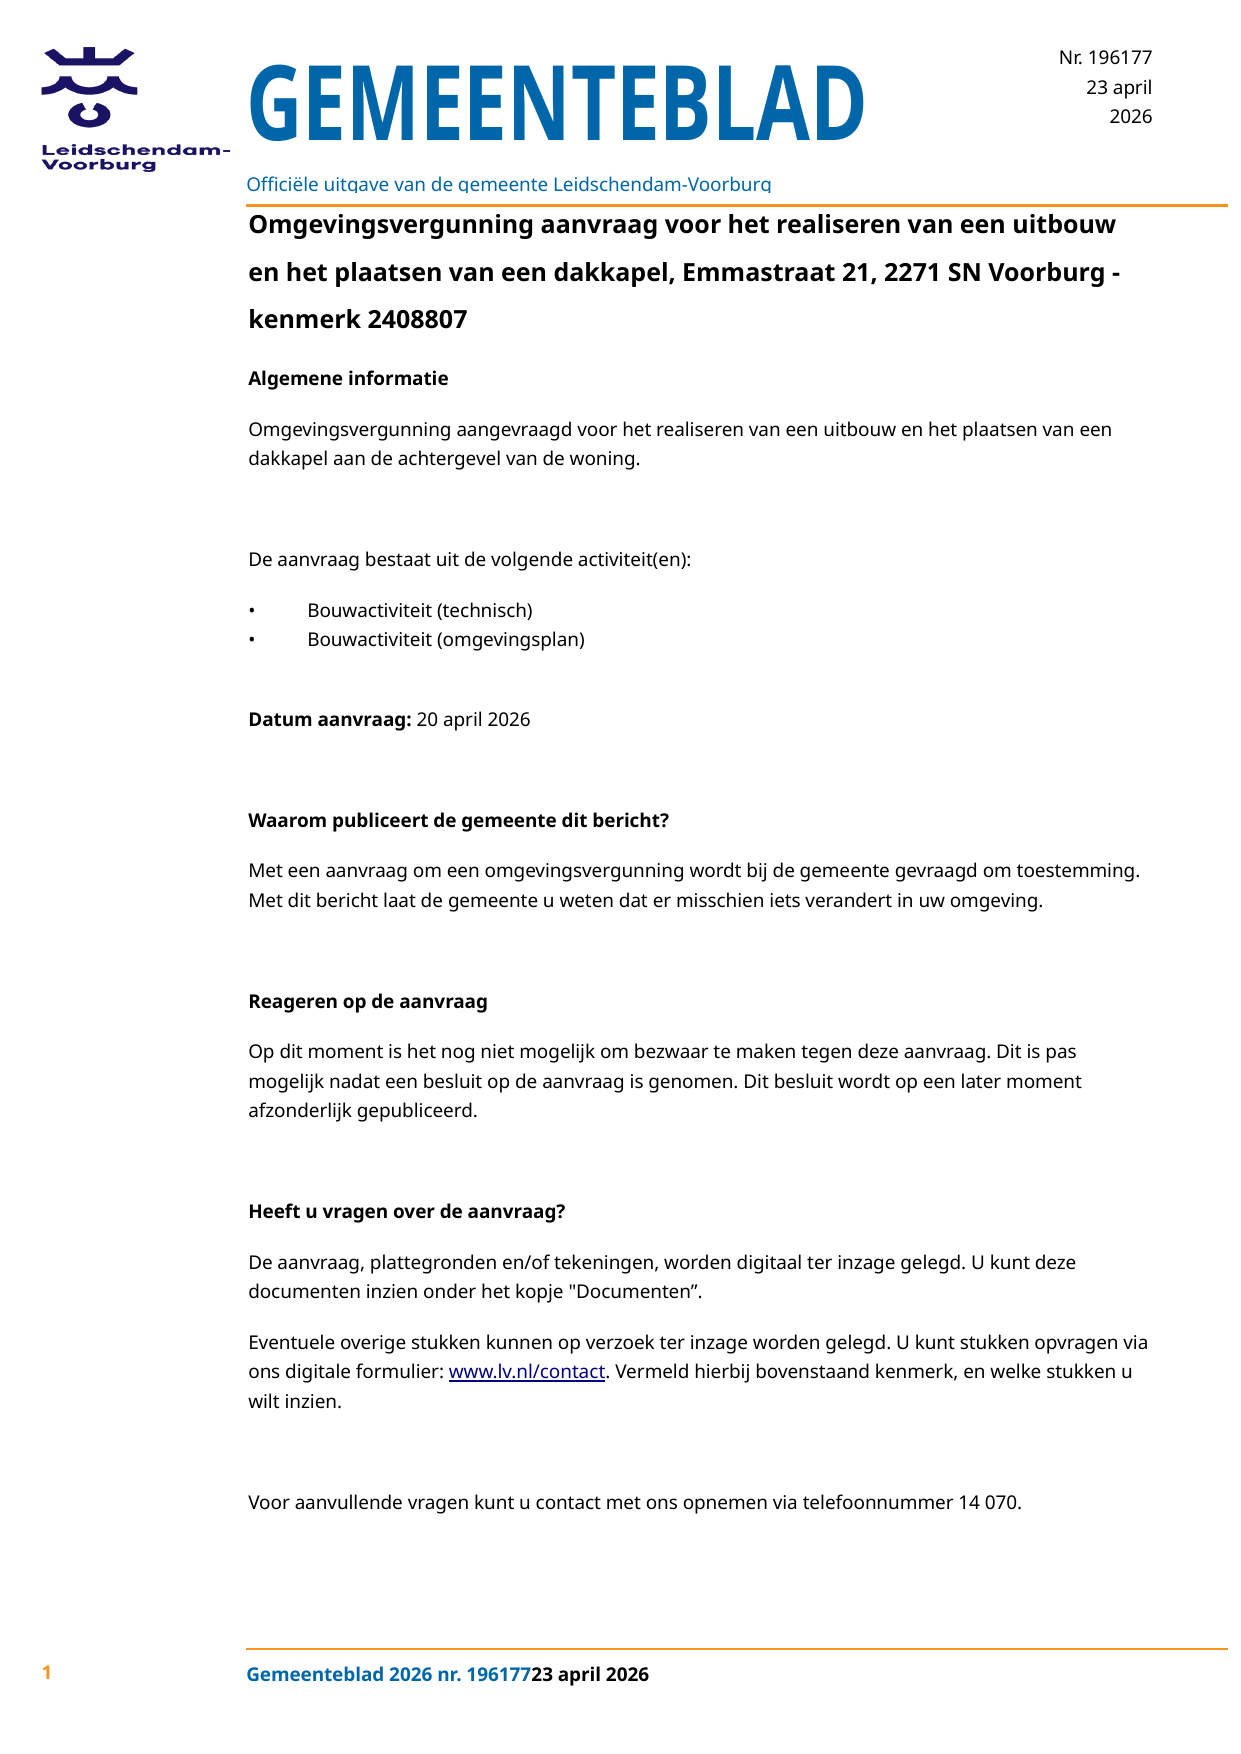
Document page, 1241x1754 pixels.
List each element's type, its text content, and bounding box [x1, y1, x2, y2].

list Bouwactiviteit (omgevingsplan) [248, 626, 1152, 652]
text De aanvraag, plattegronden en/of tekeningen, worden digitaal ter inzage gelegd. U kunt deze documenten inzien onder het kopje "Documenten”. [248, 1249, 1152, 1304]
text Omgevingsvergunning aangevraagd voor het realiseren van een uitbouw en het plaatsen van een dakkapel aan de achtergevel van de woning. [248, 416, 1152, 471]
text Waarom publiceert de gemeente dit bericht? [248, 807, 1152, 833]
text Voor aanvullende vragen kunt u contact met ons opnemen via telefoonnummer 14 070. [248, 1489, 1152, 1514]
text Reageren op de aanvraag [248, 988, 1152, 1014]
text De aanvraag bestaat uit de volgende activiteit(en): [248, 546, 1152, 572]
text Eventuele overige stukken kunnen op verzoek ter inzage worden gelegd. U kunt stukken opvragen via ons digitale formulier: www.lv.nl/contact. Vermeld hierbij bovenstaand kenmerk, en welke stukken u wilt inzien. [248, 1329, 1152, 1414]
text Heeft u vragen over de aanvraag? [248, 1198, 1152, 1224]
list Bouwactiviteit (technisch) [248, 597, 1152, 622]
text Algemene informatie [248, 366, 1152, 391]
picture [41, 47, 231, 172]
text Datum aanvraag: 20 april 2026 [248, 706, 1152, 732]
text Met een aanvraag om een omgevingsvergunning wordt bij de gemeente gevraagd om toestemming. Met dit bericht laat de gemeente u weten dat er misschien iets verandert in uw omgeving. [248, 858, 1152, 913]
text Omgevingsvergunning aanvraag voor het realiseren van een uitbouw en het plaatsen van een dakkapel, Emmastraat 21, 2271 SN Voorburg - kenmerk 2408807 [248, 207, 1152, 336]
text Op dit moment is het nog niet mogelijk om bezwaar te maken tegen deze aanvraag. Dit is pas mogelijk nadat een besluit op de aanvraag is genomen. Dit besluit wordt op een later moment afzonderlijk gepubliceerd. [248, 1038, 1152, 1123]
